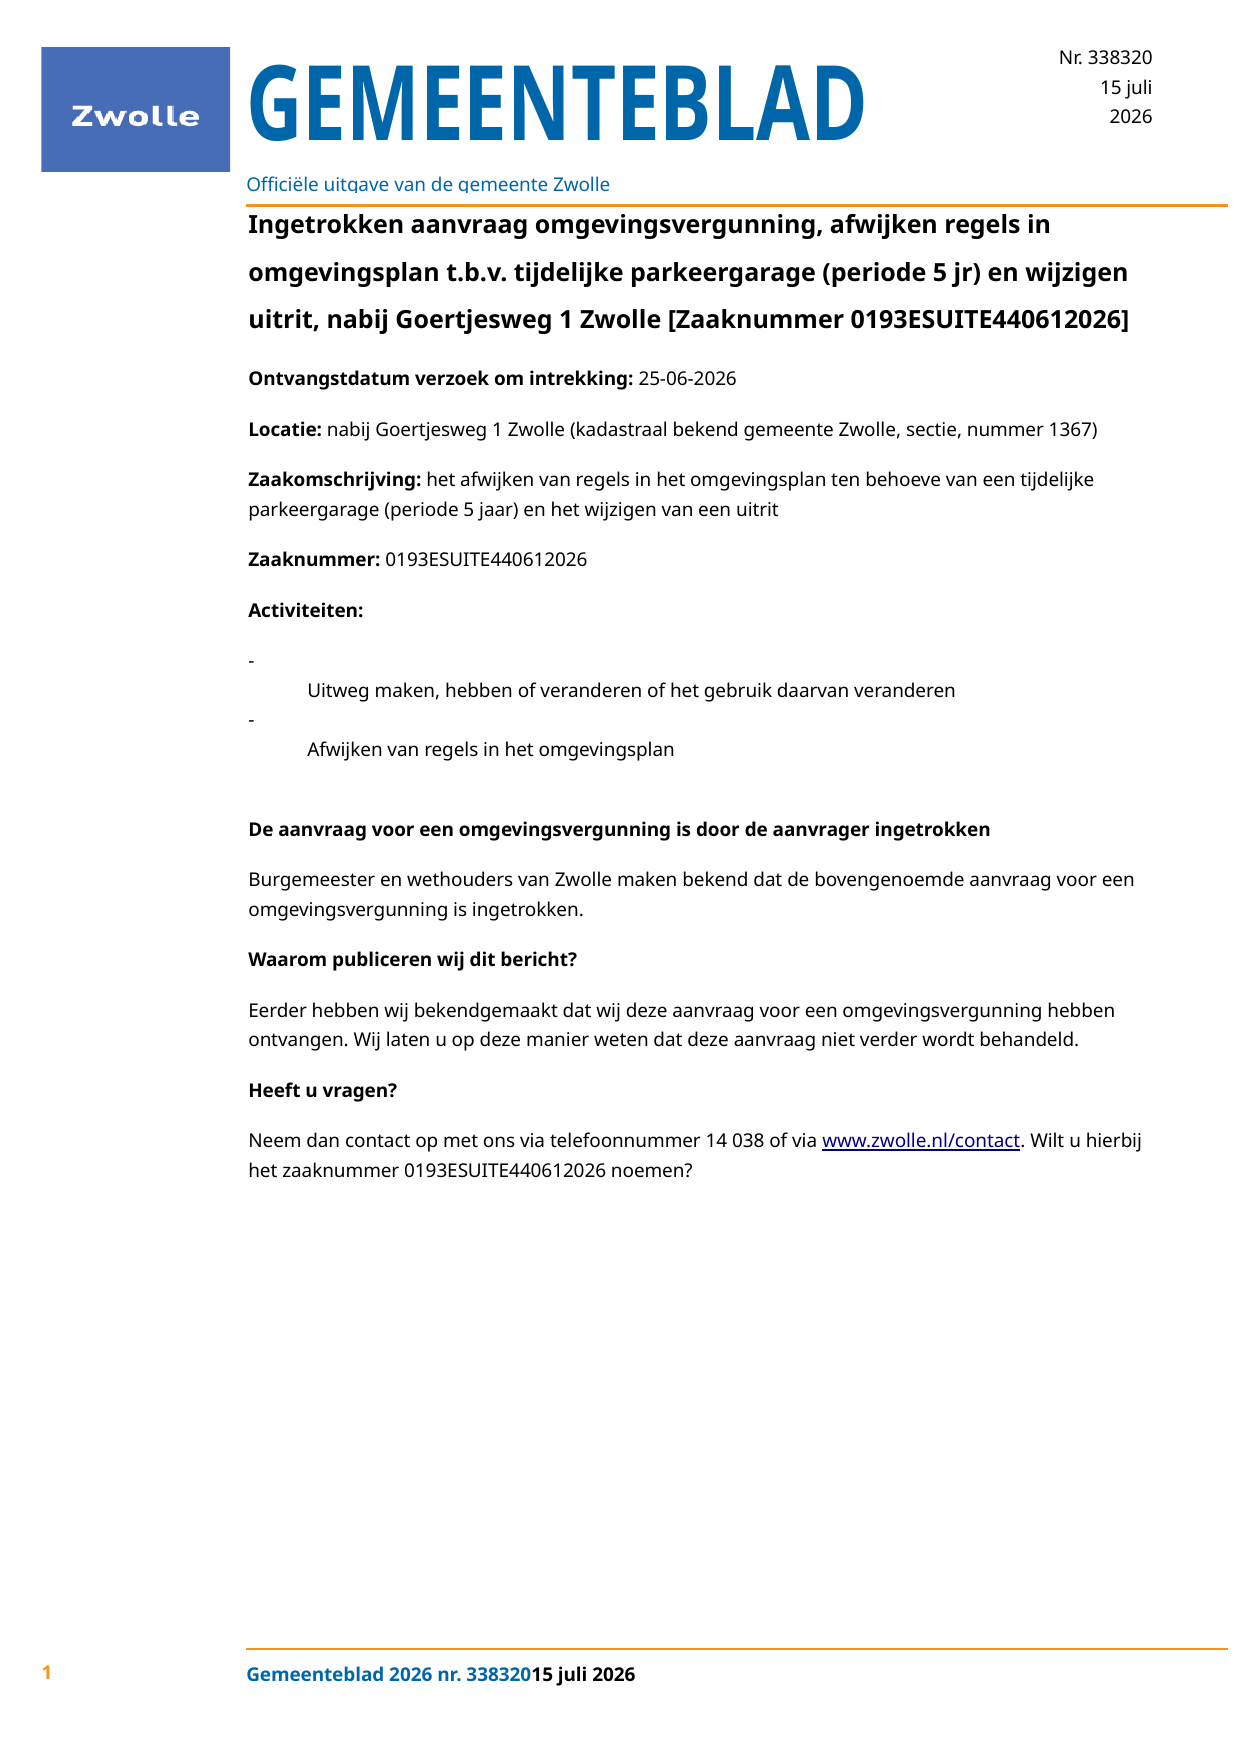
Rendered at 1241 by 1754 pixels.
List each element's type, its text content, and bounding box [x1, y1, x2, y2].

text Heeft u vragen? [248, 1077, 1152, 1102]
text Eerder hebben wij bekendgemaakt dat wij deze aanvraag voor een omgevingsvergunning hebben ontvangen. Wij laten u op deze manier weten dat deze aanvraag niet verder wordt behandeld. [248, 997, 1152, 1052]
text De aanvraag voor een omgevingsvergunning is door de aanvrager ingetrokken [248, 816, 1152, 842]
text Neem dan contact op met ons via telefoonnummer 14 038 of via www.zwolle.nl/contact. Wilt u hierbij het zaaknummer 0193ESUITE440612026 noemen? [248, 1127, 1152, 1182]
list Uitweg maken, hebben of veranderen of het gebruik daarvan veranderen [248, 677, 1152, 702]
list Afwijken van regels in het omgevingsplan [248, 736, 1152, 762]
text Locatie: nabij Goertjesweg 1 Zwolle (kadastraal bekend gemeente Zwolle, sectie, nummer 1367) [248, 416, 1152, 442]
text Zaaknummer: 0193ESUITE440612026 [248, 546, 1152, 572]
picture [41, 47, 231, 172]
text Ontvangstdatum verzoek om intrekking: 25-06-2026 [248, 366, 1152, 391]
text Waarom publiceren wij dit bericht? [248, 946, 1152, 972]
text Zaakomschrijving: het afwijken van regels in het omgevingsplan ten behoeve van een tijdelijke parkeergarage (periode 5 jaar) en het wijzigen van een uitrit [248, 466, 1152, 522]
text Ingetrokken aanvraag omgevingsvergunning, afwijken regels in omgevingsplan t.b.v. tijdelijke parkeergarage (periode 5 jr) en wijzigen uitrit, nabij Goertjesweg 1 Zwolle [Zaaknummer 0193ESUITE440612026] [248, 207, 1152, 336]
text Burgemeester en wethouders van Zwolle maken bekend dat de bovengenoemde aanvraag voor een omgevingsvergunning is ingetrokken. [248, 866, 1152, 922]
text Activiteiten: [248, 597, 1152, 622]
